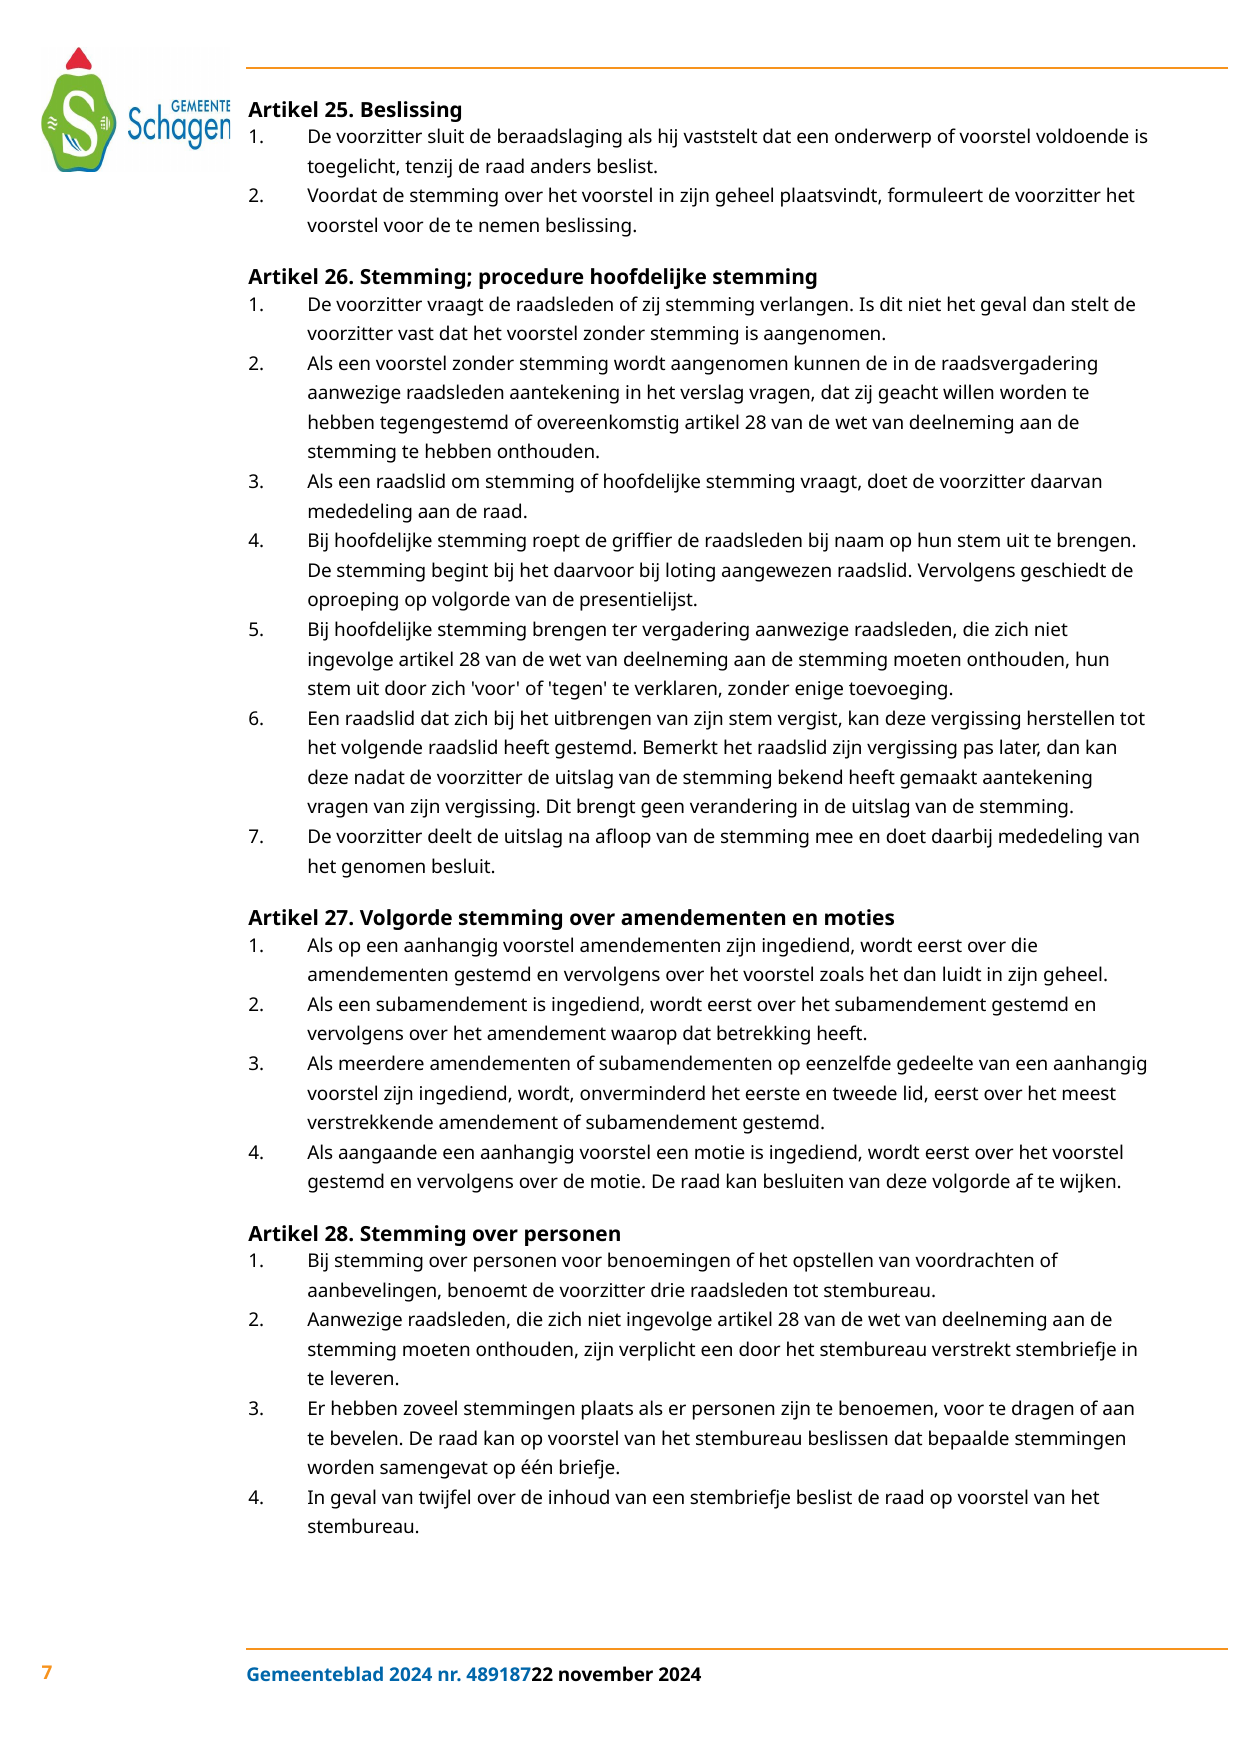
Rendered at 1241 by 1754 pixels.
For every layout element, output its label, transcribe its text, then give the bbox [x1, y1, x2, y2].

list In geval van twijfel over de inhoud van een stembriefje beslist de raad op voorstel van het stembureau. [248, 1484, 1152, 1539]
list Aanwezige raadsleden, die zich niet ingevolge artikel 28 van de wet van deelneming aan de stemming moeten onthouden, zijn verplicht een door het stembureau verstrekt stembriefje in te leveren. [248, 1306, 1152, 1391]
list Een raadslid dat zich bij het uitbrengen van zijn stem vergist, kan deze vergissing herstellen tot het volgende raadslid heeft gestemd. Bemerkt het raadslid zijn vergissing pas later, dan kan deze nadat de voorzitter de uitslag van de stemming bekend heeft gemaakt aantekening vragen van zijn vergissing. Dit brengt geen verandering in de uitslag van de stemming. [248, 705, 1152, 819]
picture [41, 47, 231, 172]
list Als een voorstel zonder stemming wordt aangenomen kunnen de in de raadsvergadering aanwezige raadsleden aantekening in het verslag vragen, dat zij geacht willen worden te hebben tegengestemd of overeenkomstig artikel 28 van de wet van deelneming aan de stemming te hebben onthouden. [248, 350, 1152, 464]
list De voorzitter deelt de uitslag na afloop van de stemming mee en doet daarbij mededeling van het genomen besluit. [248, 823, 1152, 879]
list De voorzitter vraagt de raadsleden of zij stemming verlangen. Is dit niet het geval dan stelt de voorzitter vast dat het voorstel zonder stemming is aangenomen. [248, 291, 1152, 346]
list Bij hoofdelijke stemming roept de griffier de raadsleden bij naam op hun stem uit te brengen. De stemming begint bij het daarvoor bij loting aangewezen raadslid. Vervolgens geschiedt de oproeping op volgorde van de presentielijst. [248, 527, 1152, 612]
list Er hebben zoveel stemmingen plaats als er personen zijn te benoemen, voor te dragen of aan te bevelen. De raad kan op voorstel van het stembureau beslissen dat bepaalde stemmingen worden samengevat op één briefje. [248, 1395, 1152, 1480]
list De voorzitter sluit de beraadslaging als hij vaststelt dat een onderwerp of voorstel voldoende is toegelicht, tenzij de raad anders beslist. [248, 123, 1152, 178]
text Artikel 26. Stemming; procedure hoofdelijke stemming [248, 262, 1152, 291]
list Als een raadslid om stemming of hoofdelijke stemming vraagt, doet de voorzitter daarvan mededeling aan de raad. [248, 468, 1152, 524]
list Voordat de stemming over het voorstel in zijn geheel plaatsvindt, formuleert de voorzitter het voorstel voor de te nemen beslissing. [248, 182, 1152, 238]
text Artikel 28. Stemming over personen [248, 1219, 1152, 1247]
list Als op een aanhangig voorstel amendementen zijn ingediend, wordt eerst over die amendementen gestemd en vervolgens over het voorstel zoals het dan luidt in zijn geheel. [248, 932, 1152, 987]
text Artikel 27. Volgorde stemming over amendementen en moties [248, 903, 1152, 932]
list Als aangaande een aanhangig voorstel een motie is ingediend, wordt eerst over het voorstel gestemd en vervolgens over de motie. De raad kan besluiten van deze volgorde af te wijken. [248, 1139, 1152, 1194]
list Als een subamendement is ingediend, wordt eerst over het subamendement gestemd en vervolgens over het amendement waarop dat betrekking heeft. [248, 991, 1152, 1046]
list Bij stemming over personen voor benoemingen of het opstellen van voordrachten of aanbevelingen, benoemt de voorzitter drie raadsleden tot stembureau. [248, 1247, 1152, 1303]
text Artikel 25. Beslissing [248, 95, 1152, 123]
list Bij hoofdelijke stemming brengen ter vergadering aanwezige raadsleden, die zich niet ingevolge artikel 28 van de wet van deelneming aan de stemming moeten onthouden, hun stem uit door zich 'voor' of 'tegen' te verklaren, zonder enige toevoeging. [248, 616, 1152, 701]
list Als meerdere amendementen of subamendementen op eenzelfde gedeelte van een aanhangig voorstel zijn ingediend, wordt, onverminderd het eerste en tweede lid, eerst over het meest verstrekkende amendement of subamendement gestemd. [248, 1050, 1152, 1135]
